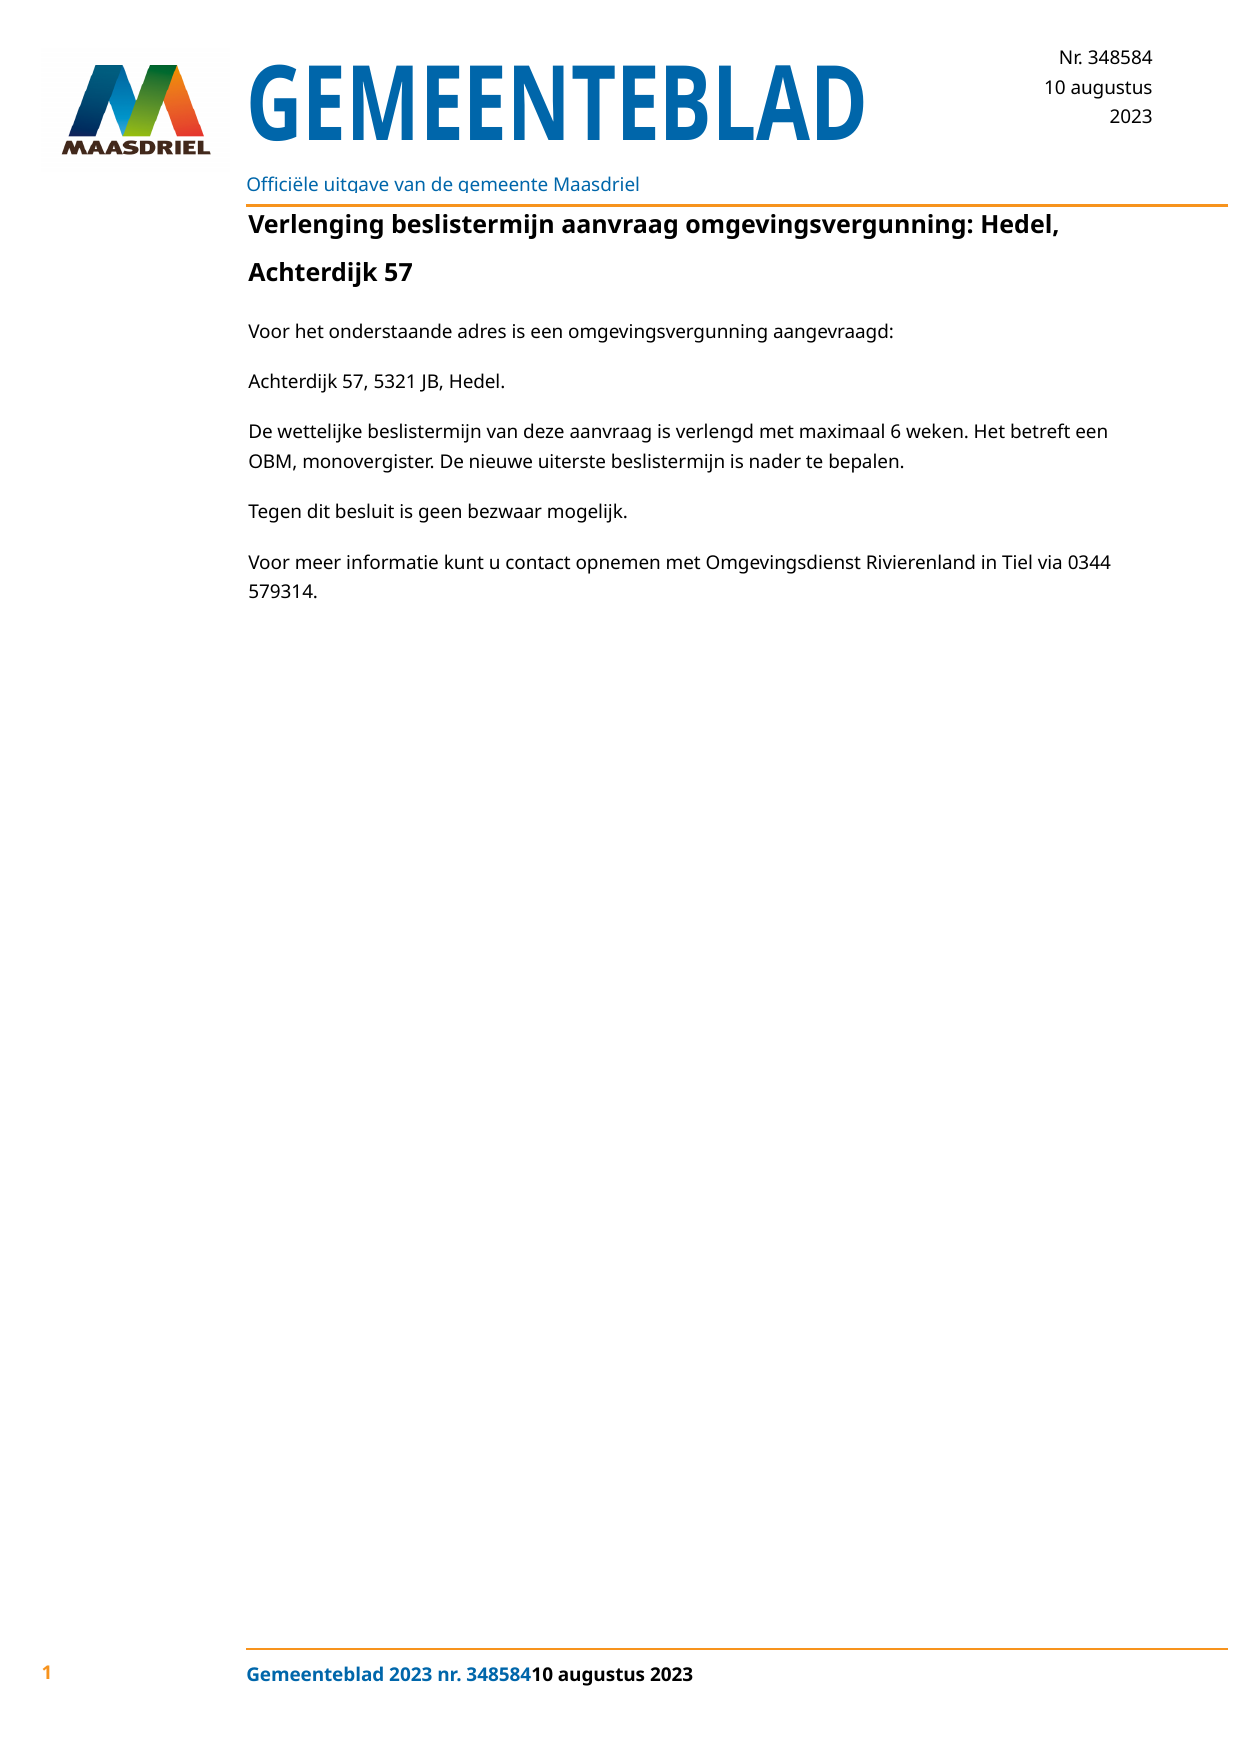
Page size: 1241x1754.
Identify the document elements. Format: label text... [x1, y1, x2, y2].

text Voor meer informatie kunt u contact opnemen met Omgevingsdienst Rivierenland in Tiel via 0344 579314. [248, 549, 1152, 604]
picture [41, 47, 231, 172]
text Voor het onderstaande adres is een omgevingsvergunning aangevraagd: [248, 318, 1152, 344]
text De wettelijke beslistermijn van deze aanvraag is verlengd met maximaal 6 weken. Het betreft een OBM, monovergister. De nieuwe uiterste beslistermijn is nader te bepalen. [248, 419, 1152, 474]
text Tegen dit besluit is geen bezwaar mogelijk. [248, 499, 1152, 524]
text Achterdijk 57, 5321 JB, Hedel. [248, 368, 1152, 394]
text Verlenging beslistermijn aanvraag omgevingsvergunning: Hedel, Achterdijk 57 [248, 207, 1152, 288]
